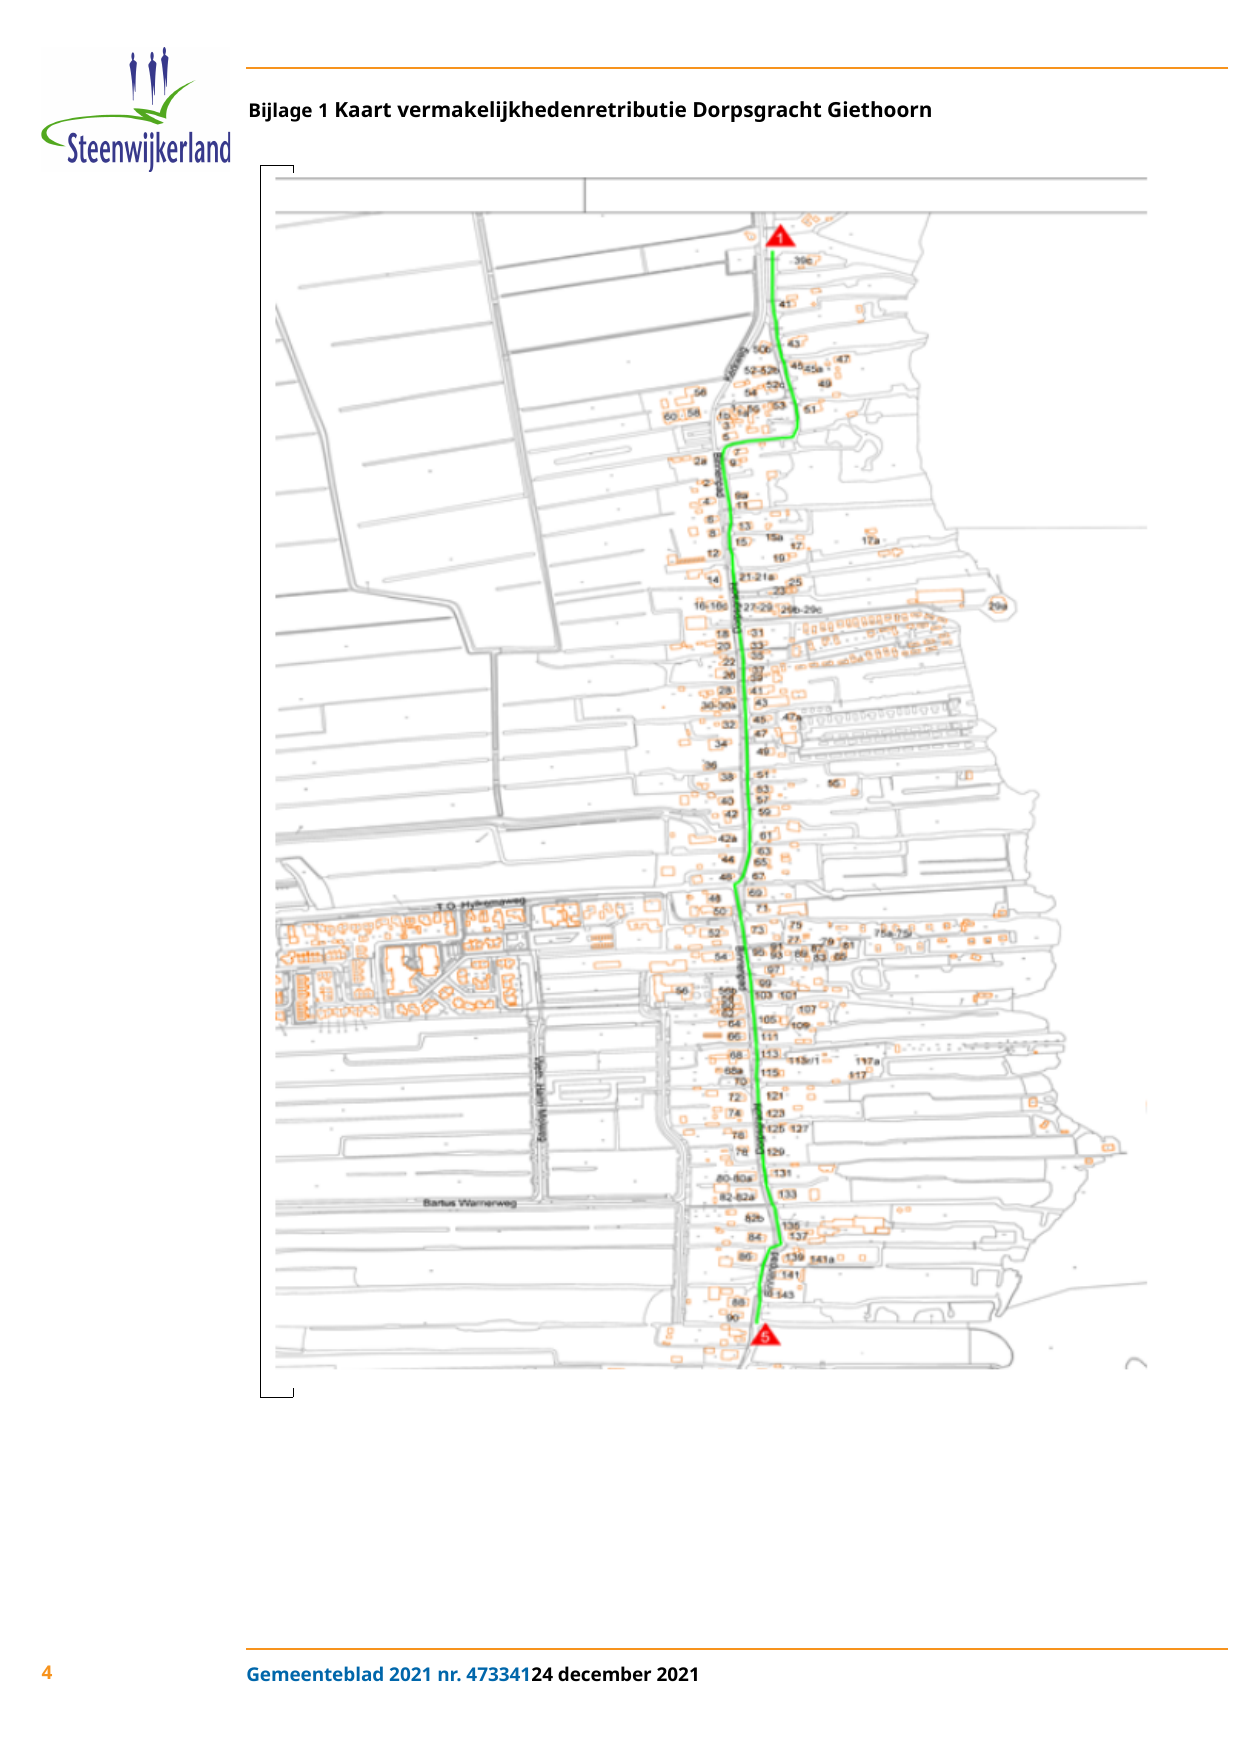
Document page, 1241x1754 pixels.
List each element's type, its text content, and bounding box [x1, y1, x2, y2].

text Bijlage 1 Kaart vermakelijkhedenretributie Dorpsgracht Giethoorn [248, 95, 1152, 123]
picture [41, 47, 231, 172]
picture [268, 173, 1155, 1388]
